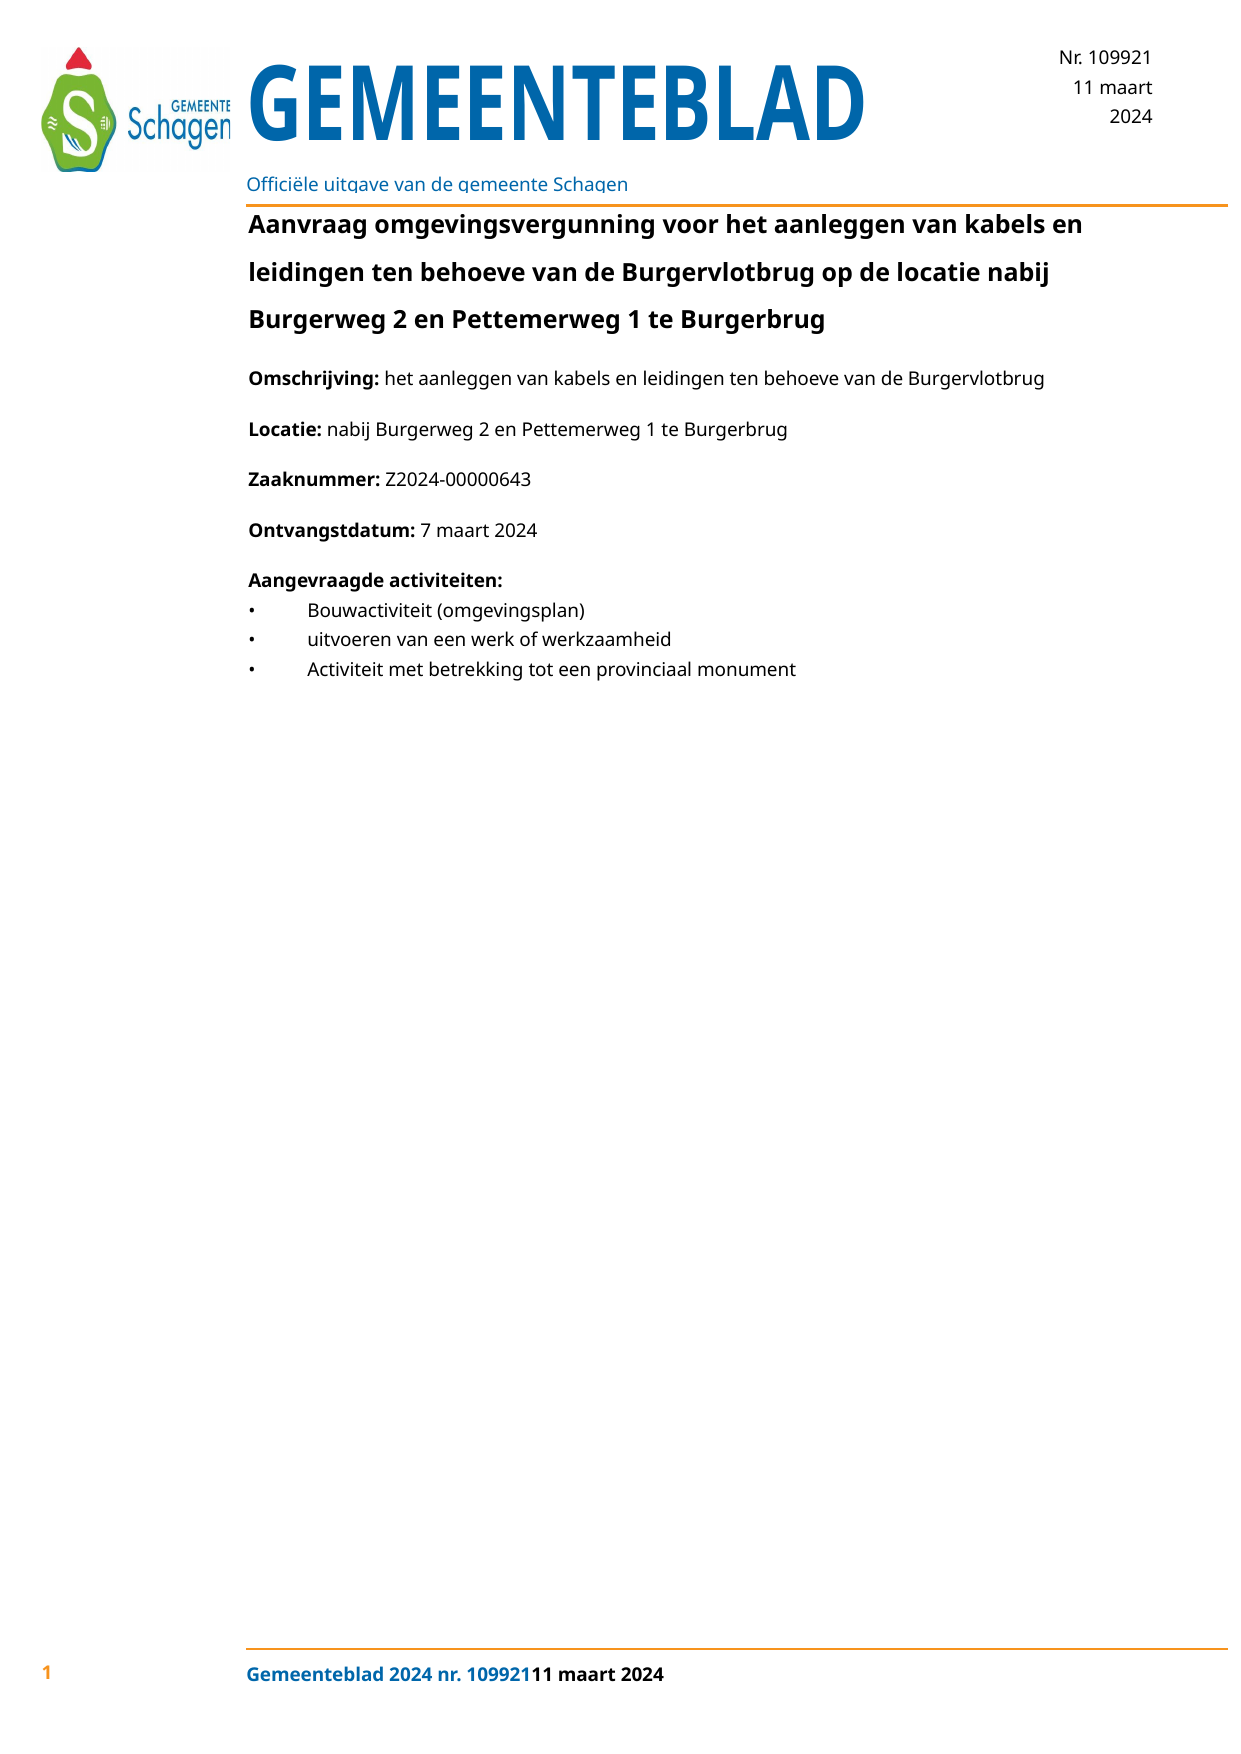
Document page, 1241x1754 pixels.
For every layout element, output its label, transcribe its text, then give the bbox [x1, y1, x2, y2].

text Locatie: nabij Burgerweg 2 en Pettemerweg 1 te Burgerbrug [248, 416, 1152, 442]
text Omschrijving: het aanleggen van kabels en leidingen ten behoeve van de Burgervlotbrug [248, 366, 1152, 391]
list uitvoeren van een werk of werkzaamheid [248, 626, 1152, 652]
text Aangevraagde activiteiten: [248, 567, 1152, 593]
text Aanvraag omgevingsvergunning voor het aanleggen van kabels en leidingen ten behoeve van de Burgervlotbrug op de locatie nabij Burgerweg 2 en Pettemerweg 1 te Burgerbrug [248, 207, 1152, 336]
list Bouwactiviteit (omgevingsplan) [248, 597, 1152, 622]
text Zaaknummer: Z2024-00000643 [248, 466, 1152, 492]
text Ontvangstdatum: 7 maart 2024 [248, 517, 1152, 542]
picture [41, 47, 231, 172]
list Activiteit met betrekking tot een provinciaal monument [248, 656, 1152, 682]
